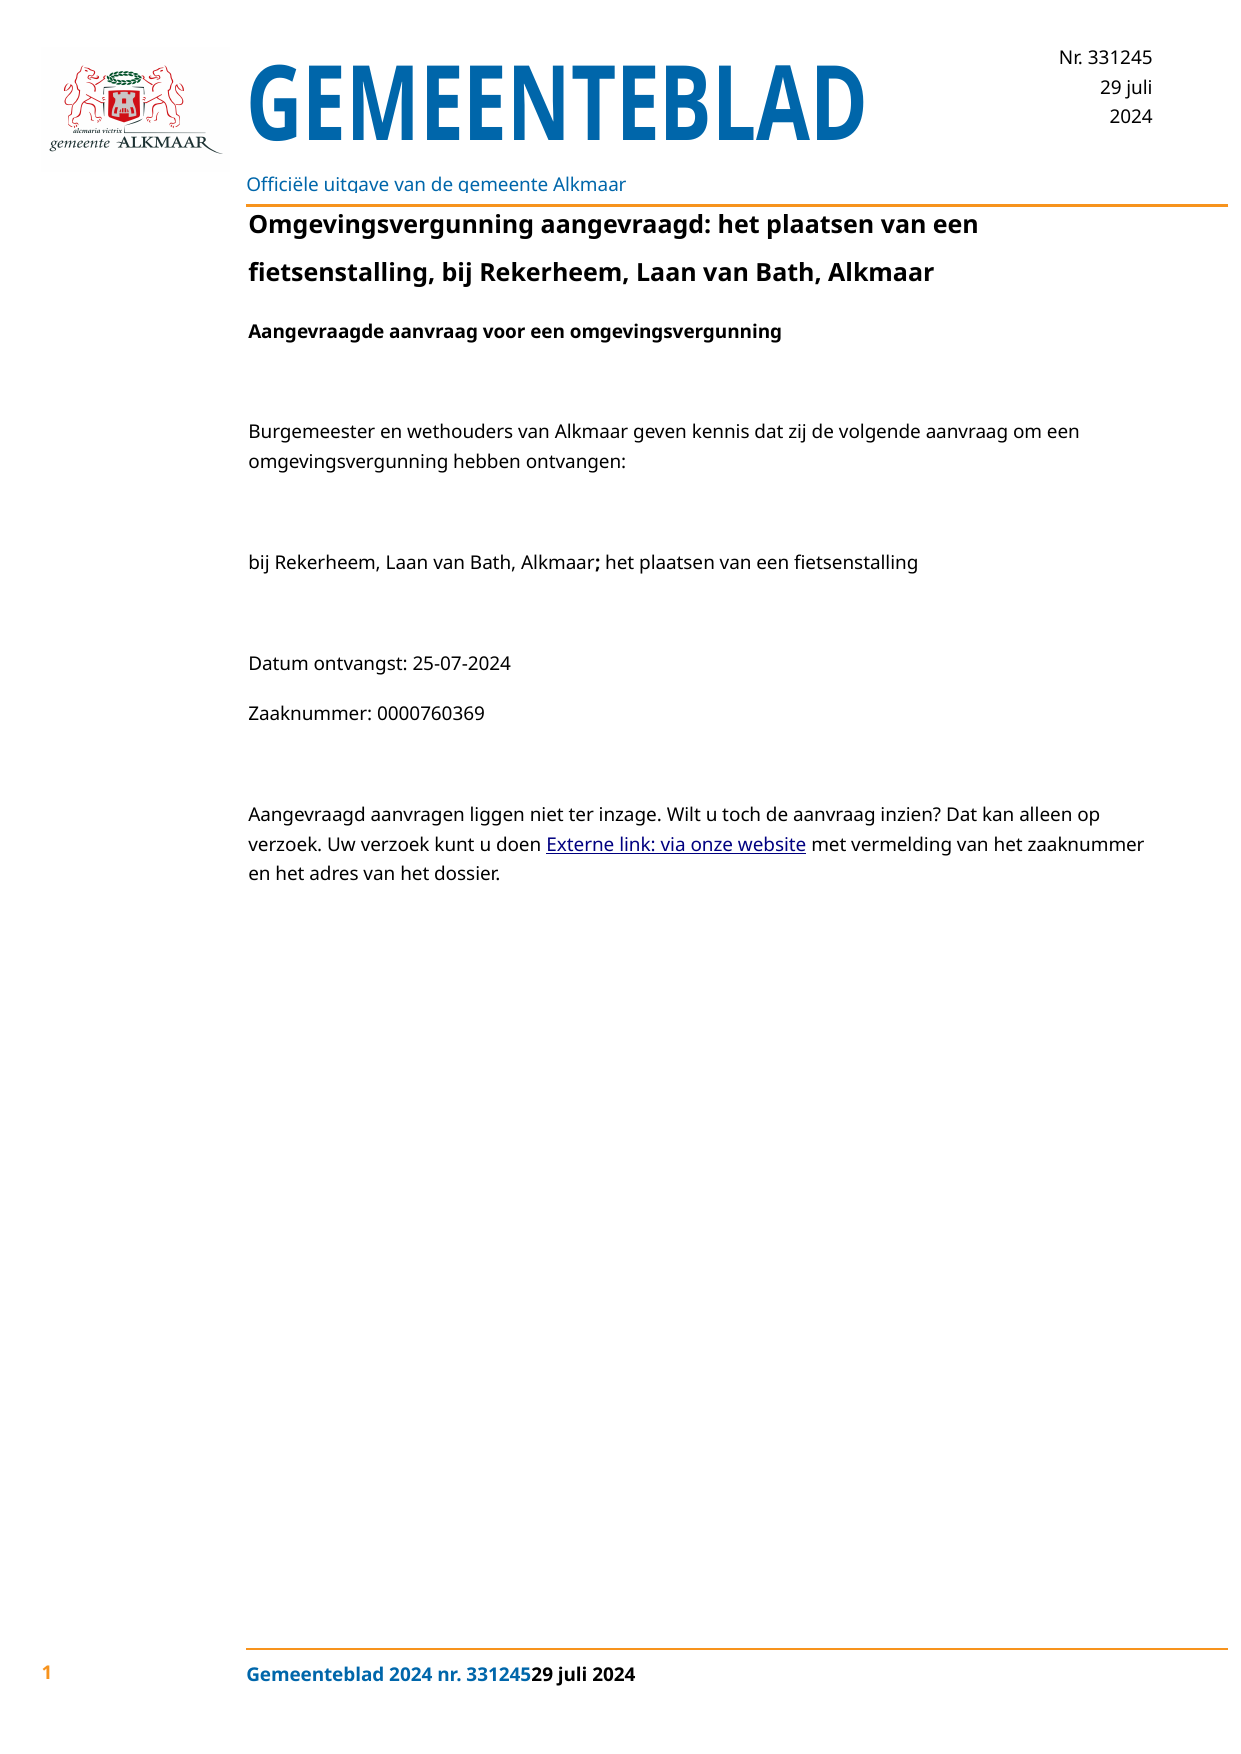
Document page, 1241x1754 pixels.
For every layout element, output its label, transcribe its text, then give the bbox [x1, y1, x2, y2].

text Zaaknummer: 0000760369 [248, 700, 1152, 726]
text Aangevraagde aanvraag voor een omgevingsvergunning [248, 318, 1152, 344]
text Datum ontvangst: 25-07-2024 [248, 650, 1152, 676]
picture [41, 47, 231, 172]
text Omgevingsvergunning aangevraagd: het plaatsen van een fietsenstalling, bij Rekerheem, Laan van Bath, Alkmaar [248, 207, 1152, 288]
text Aangevraagd aanvragen liggen niet ter inzage. Wilt u toch de aanvraag inzien? Dat kan alleen op verzoek. Uw verzoek kunt u doen Externe link: via onze website met vermelding van het zaaknummer en het adres van het dossier. [248, 801, 1152, 886]
text bij Rekerheem, Laan van Bath, Alkmaar; het plaatsen van een fietsenstalling [248, 549, 1152, 575]
text Burgemeester en wethouders van Alkmaar geven kennis dat zij de volgende aanvraag om een omgevingsvergunning hebben ontvangen: [248, 419, 1152, 474]
